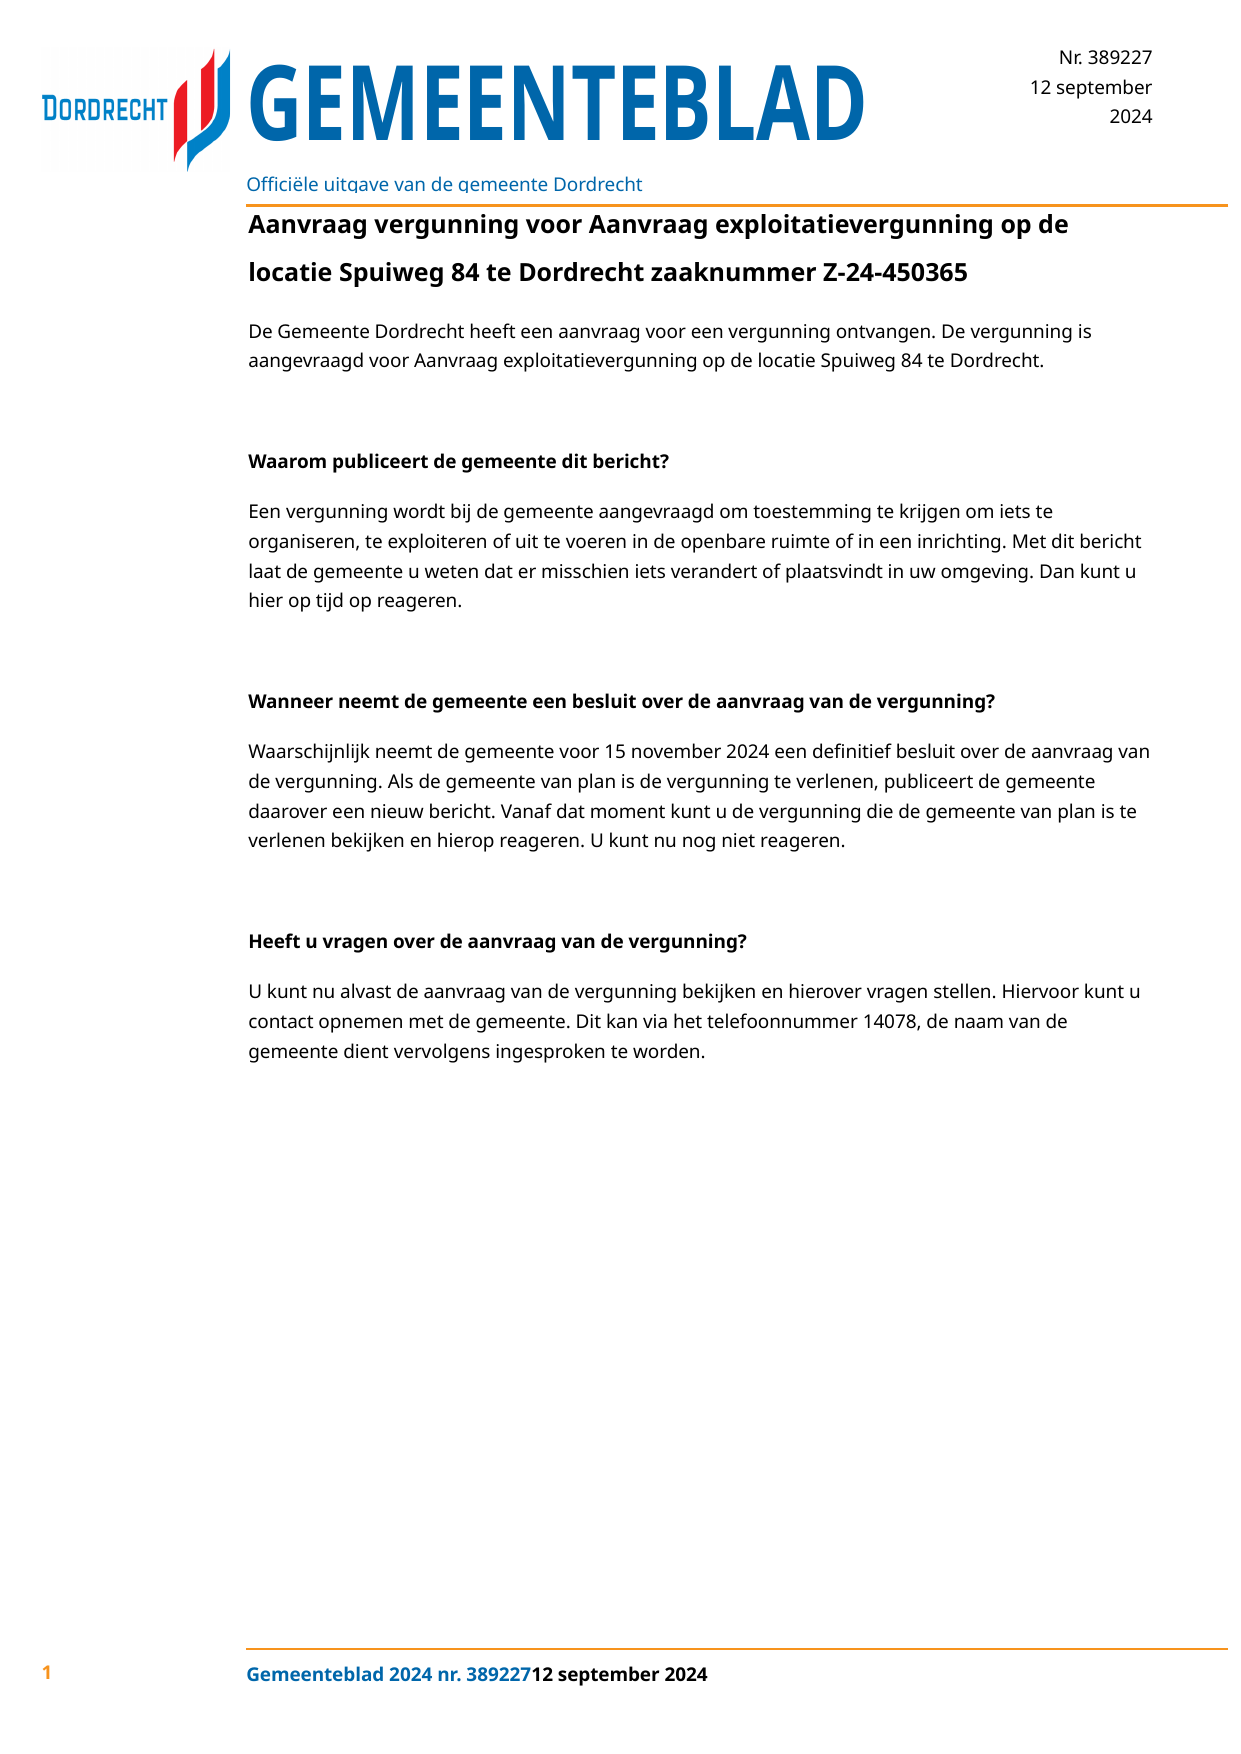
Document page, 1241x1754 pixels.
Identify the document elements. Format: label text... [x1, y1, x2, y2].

text Wanneer neemt de gemeente een besluit over de aanvraag van de vergunning? [248, 688, 1152, 714]
picture [41, 47, 231, 172]
text Waarschijnlijk neemt de gemeente voor 15 november 2024 een definitief besluit over de aanvraag van de vergunning. Als de gemeente van plan is de vergunning te verlenen, publiceert de gemeente daarover een nieuw bericht. Vanaf dat moment kunt u de vergunning die de gemeente van plan is te verlenen bekijken en hierop reageren. U kunt nu nog niet reageren. [248, 739, 1152, 853]
text Waarom publiceert de gemeente dit bericht? [248, 448, 1152, 474]
text Een vergunning wordt bij de gemeente aangevraagd om toestemming te krijgen om iets te organiseren, te exploiteren of uit te voeren in de openbare ruimte of in een inrichting. Met dit bericht laat de gemeente u weten dat er misschien iets verandert of plaatsvindt in uw omgeving. Dan kunt u hier op tijd op reageren. [248, 499, 1152, 613]
text Heeft u vragen over de aanvraag van de vergunning? [248, 928, 1152, 954]
text Aanvraag vergunning voor Aanvraag exploitatievergunning op de locatie Spuiweg 84 te Dordrecht zaaknummer Z-24-450365 [248, 207, 1152, 288]
text De Gemeente Dordrecht heeft een aanvraag voor een vergunning ontvangen. De vergunning is aangevraagd voor Aanvraag exploitatievergunning op de locatie Spuiweg 84 te Dordrecht. [248, 318, 1152, 373]
text U kunt nu alvast de aanvraag van de vergunning bekijken en hierover vragen stellen. Hiervoor kunt u contact opnemen met de gemeente. Dit kan via het telefoonnummer 14078, de naam van de gemeente dient vervolgens ingesproken te worden. [248, 979, 1152, 1064]
